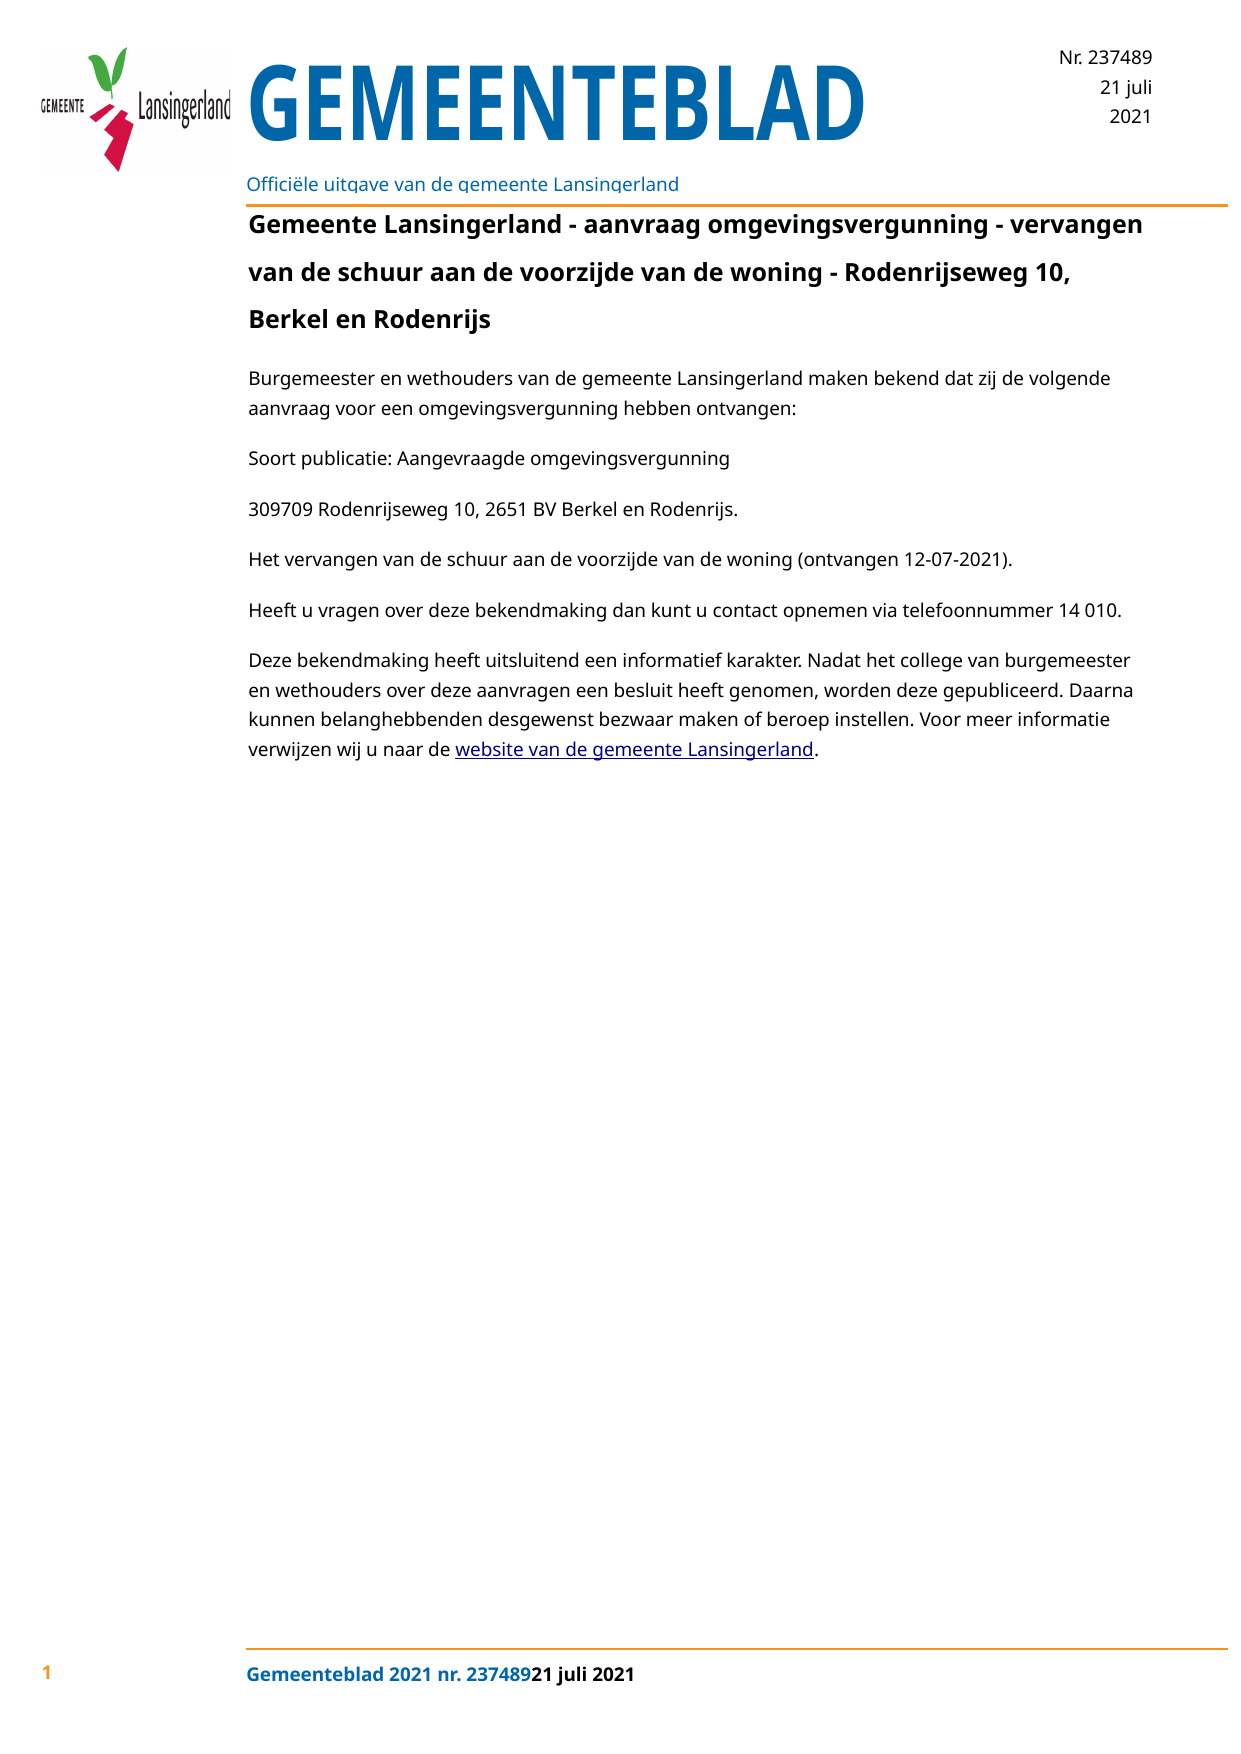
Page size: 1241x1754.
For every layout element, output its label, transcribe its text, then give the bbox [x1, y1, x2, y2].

text Deze bekendmaking heeft uitsluitend een informatief karakter. Nadat het college van burgemeester en wethouders over deze aanvragen een besluit heeft genomen, worden deze gepubliceerd. Daarna kunnen belanghebbenden desgewenst bezwaar maken of beroep instellen. Voor meer informatie verwijzen wij u naar de website van de gemeente Lansingerland. [248, 647, 1152, 762]
text Het vervangen van de schuur aan de voorzijde van de woning (ontvangen 12-07-2021). [248, 546, 1152, 572]
text 309709 Rodenrijseweg 10, 2651 BV Berkel en Rodenrijs. [248, 496, 1152, 522]
text Gemeente Lansingerland - aanvraag omgevingsvergunning - vervangen van de schuur aan de voorzijde van de woning - Rodenrijseweg 10, Berkel en Rodenrijs [248, 207, 1152, 336]
picture [41, 47, 231, 172]
text Soort publicatie: Aangevraagde omgevingsvergunning [248, 446, 1152, 471]
text Burgemeester en wethouders van de gemeente Lansingerland maken bekend dat zij de volgende aanvraag voor een omgevingsvergunning hebben ontvangen: [248, 366, 1152, 421]
text Heeft u vragen over deze bekendmaking dan kunt u contact opnemen via telefoonnummer 14 010. [248, 597, 1152, 622]
